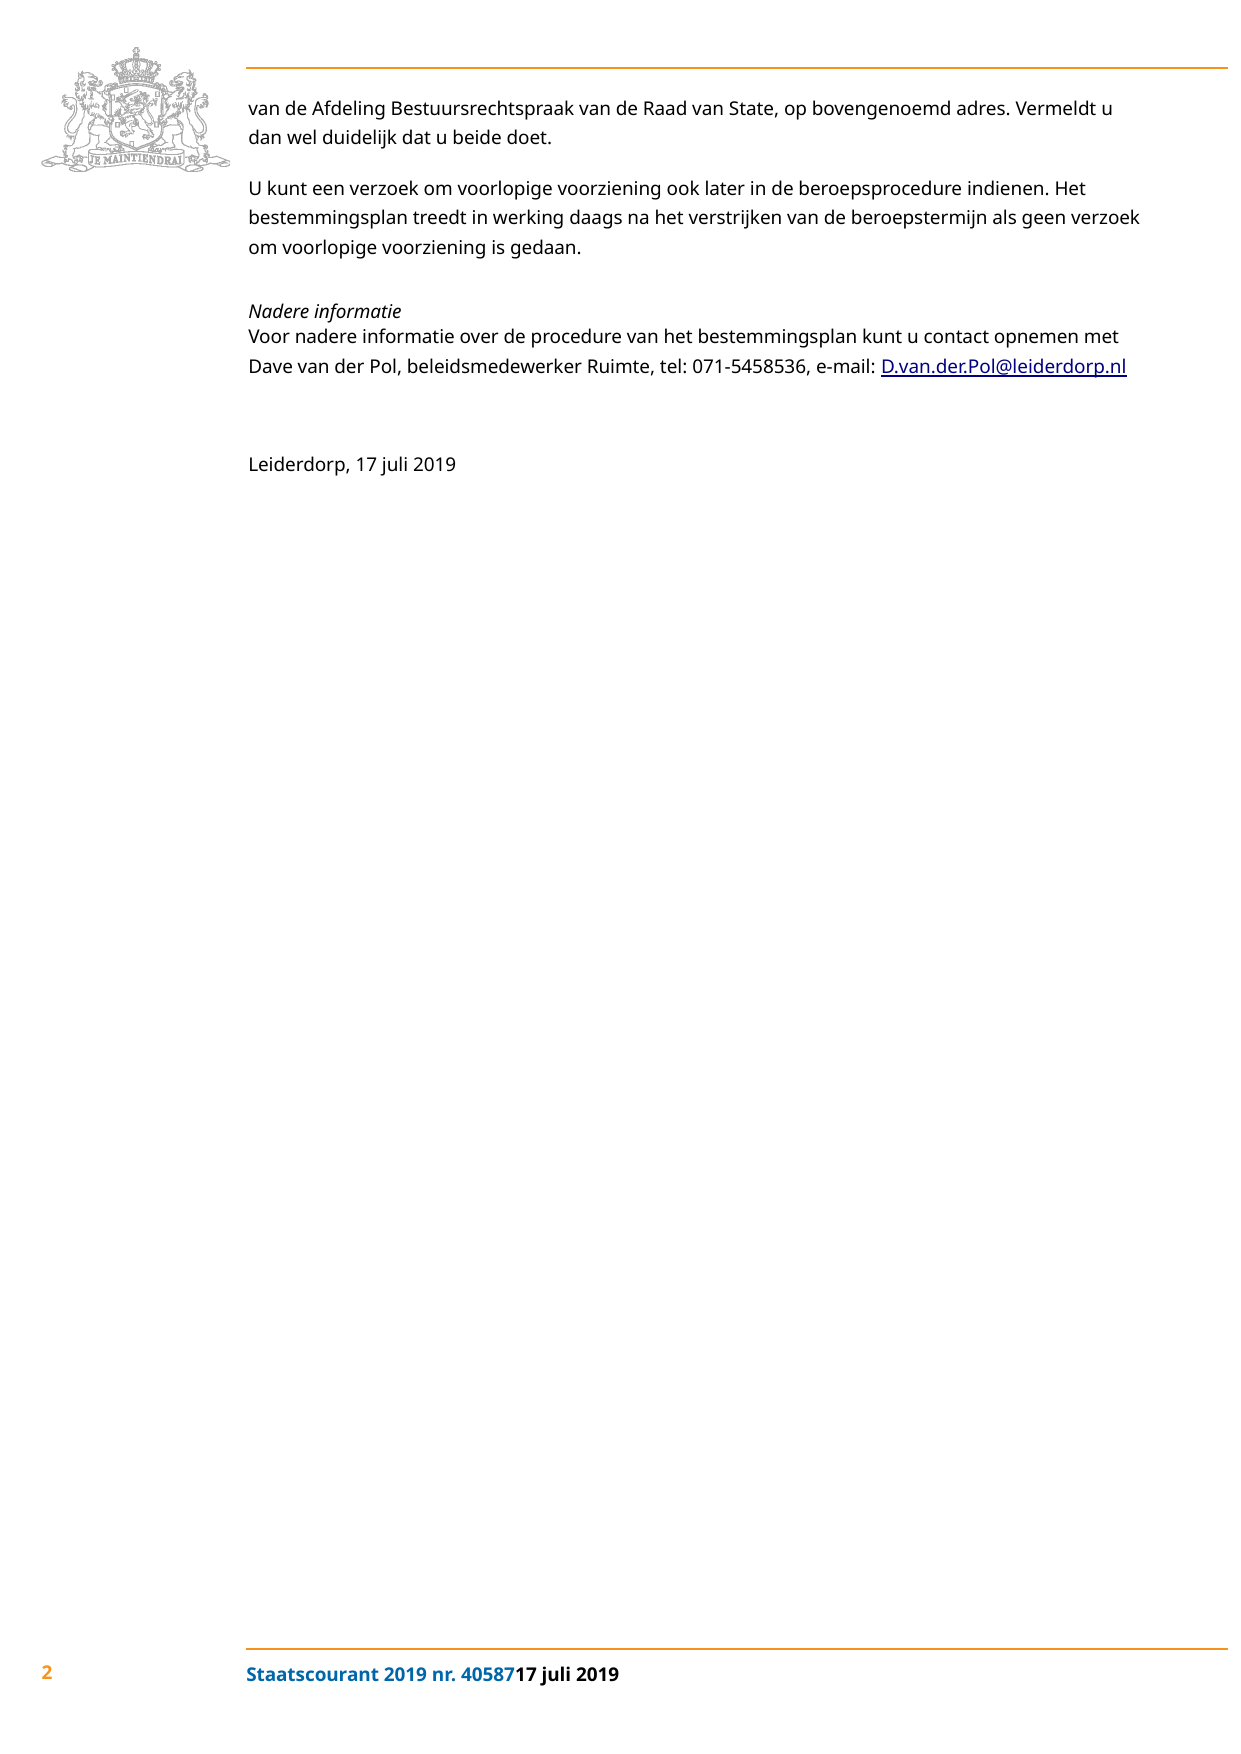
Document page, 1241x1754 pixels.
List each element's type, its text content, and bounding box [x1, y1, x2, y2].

text Voor nadere informatie over de procedure van het bestemmingsplan kunt u contact opnemen met Dave van der Pol, beleidsmedewerker Ruimte, tel: 071-5458536, e-mail: D.van.der.Pol@leiderdorp.nl [248, 324, 1152, 379]
text van de Afdeling Bestuursrechtspraak van de Raad van State, op bovengenoemd adres. Vermeldt u dan wel duidelijk dat u beide doet. [248, 95, 1152, 150]
picture [41, 47, 231, 172]
text Leiderdorp, 17 juli 2019 [248, 451, 1152, 477]
text Nadere informatie [248, 298, 1152, 324]
text U kunt een verzoek om voorlopige voorziening ook later in de beroepsprocedure indienen. Het bestemmingsplan treedt in werking daags na het verstrijken van de beroepstermijn als geen verzoek om voorlopige voorziening is gedaan. [248, 175, 1152, 260]
